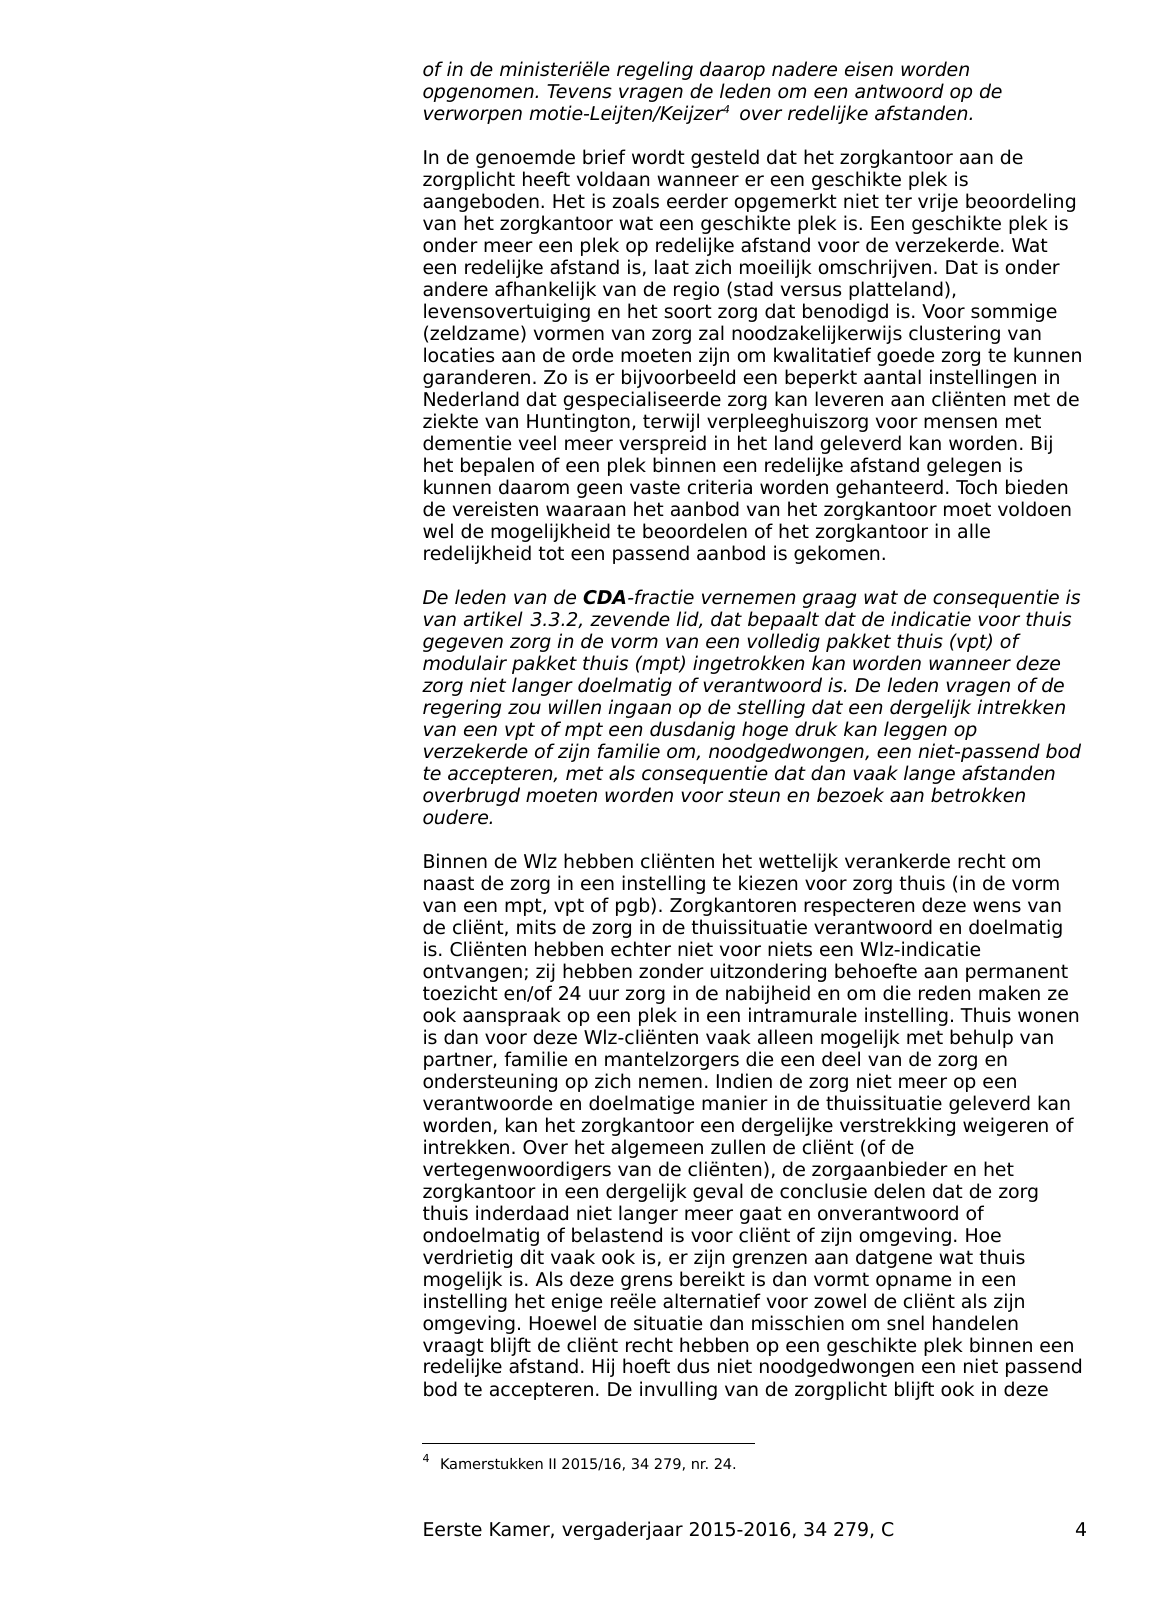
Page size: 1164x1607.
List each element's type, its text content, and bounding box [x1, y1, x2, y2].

text Kamerstukken II 2015/16, 34 279, nr. 24. [422, 1452, 1087, 1474]
text of in de ministeriële regeling daarop nadere eisen worden opgenomen. Tevens vragen de leden om een antwoord op de verworpen motie-Leijten/Keijzer over redelijke afstanden. [422, 59, 1087, 125]
text De leden van de CDA-fractie vernemen graag wat de consequentie is van artikel 3.3.2, zevende lid, dat bepaalt dat de indicatie voor thuis gegeven zorg in de vorm van een volledig pakket thuis (vpt) of modulair pakket thuis (mpt) ingetrokken kan worden wanneer deze zorg niet langer doelmatig of verantwoord is. De leden vragen of de regering zou willen ingaan op de stelling dat een dergelijk intrekken van een vpt of mpt een dusdanig hoge druk kan leggen op verzekerde of zijn familie om, noodgedwongen, een niet-passend bod te accepteren, met als consequentie dat dan vaak lange afstanden overbrugd moeten worden voor steun en bezoek aan betrokken oudere. [422, 587, 1087, 829]
text Binnen de Wlz hebben cliënten het wettelijk verankerde recht om naast de zorg in een instelling te kiezen voor zorg thuis (in de vorm van een mpt, vpt of pgb). Zorgkantoren respecteren deze wens van de cliënt, mits de zorg in de thuissituatie verantwoord en doelmatig is. Cliënten hebben echter niet voor niets een Wlz-indicatie ontvangen; zij hebben zonder uitzondering behoefte aan permanent toezicht en/of 24 uur zorg in de nabijheid en om die reden maken ze ook aanspraak op een plek in een intramurale instelling. Thuis wonen is dan voor deze Wlz-cliënten vaak alleen mogelijk met behulp van partner, familie en mantelzorgers die een deel van de zorg en ondersteuning op zich nemen. Indien de zorg niet meer op een verantwoorde en doelmatige manier in de thuissituatie geleverd kan worden, kan het zorgkantoor een dergelijke verstrekking weigeren of intrekken. Over het algemeen zullen de cliënt (of de vertegenwoordigers van de cliënten), de zorgaanbieder en het zorgkantoor in een dergelijk geval de conclusie delen dat de zorg thuis inderdaad niet langer meer gaat en onverantwoord of ondoelmatig of belastend is voor cliënt of zijn omgeving. Hoe verdrietig dit vaak ook is, er zijn grenzen aan datgene wat thuis mogelijk is. Als deze grens bereikt is dan vormt opname in een instelling het enige reële alternatief voor zowel de cliënt als zijn omgeving. Hoewel de situatie dan misschien om snel handelen vraagt blijft de cliënt recht hebben op een geschikte plek binnen een redelijke afstand. Hij hoeft dus niet noodgedwongen een niet passend bod te accepteren. De invulling van de zorgplicht blijft ook in deze [422, 851, 1087, 1400]
text In de genoemde brief wordt gesteld dat het zorgkantoor aan de zorgplicht heeft voldaan wanneer er een geschikte plek is aangeboden. Het is zoals eerder opgemerkt niet ter vrije beoordeling van het zorgkantoor wat een geschikte plek is. Een geschikte plek is onder meer een plek op redelijke afstand voor de verzekerde. Wat een redelijke afstand is, laat zich moeilijk omschrijven. Dat is onder andere afhankelijk van de regio (stad versus platteland), levensovertuiging en het soort zorg dat benodigd is. Voor sommige (zeldzame) vormen van zorg zal noodzakelijkerwijs clustering van locaties aan de orde moeten zijn om kwalitatief goede zorg te kunnen garanderen. Zo is er bijvoorbeeld een beperkt aantal instellingen in Nederland dat gespecialiseerde zorg kan leveren aan cliënten met de ziekte van Huntington, terwijl verpleeghuiszorg voor mensen met dementie veel meer verspreid in het land geleverd kan worden. Bij het bepalen of een plek binnen een redelijke afstand gelegen is kunnen daarom geen vaste criteria worden gehanteerd. Toch bieden de vereisten waaraan het aanbod van het zorgkantoor moet voldoen wel de mogelijkheid te beoordelen of het zorgkantoor in alle redelijkheid tot een passend aanbod is gekomen. [422, 147, 1087, 565]
